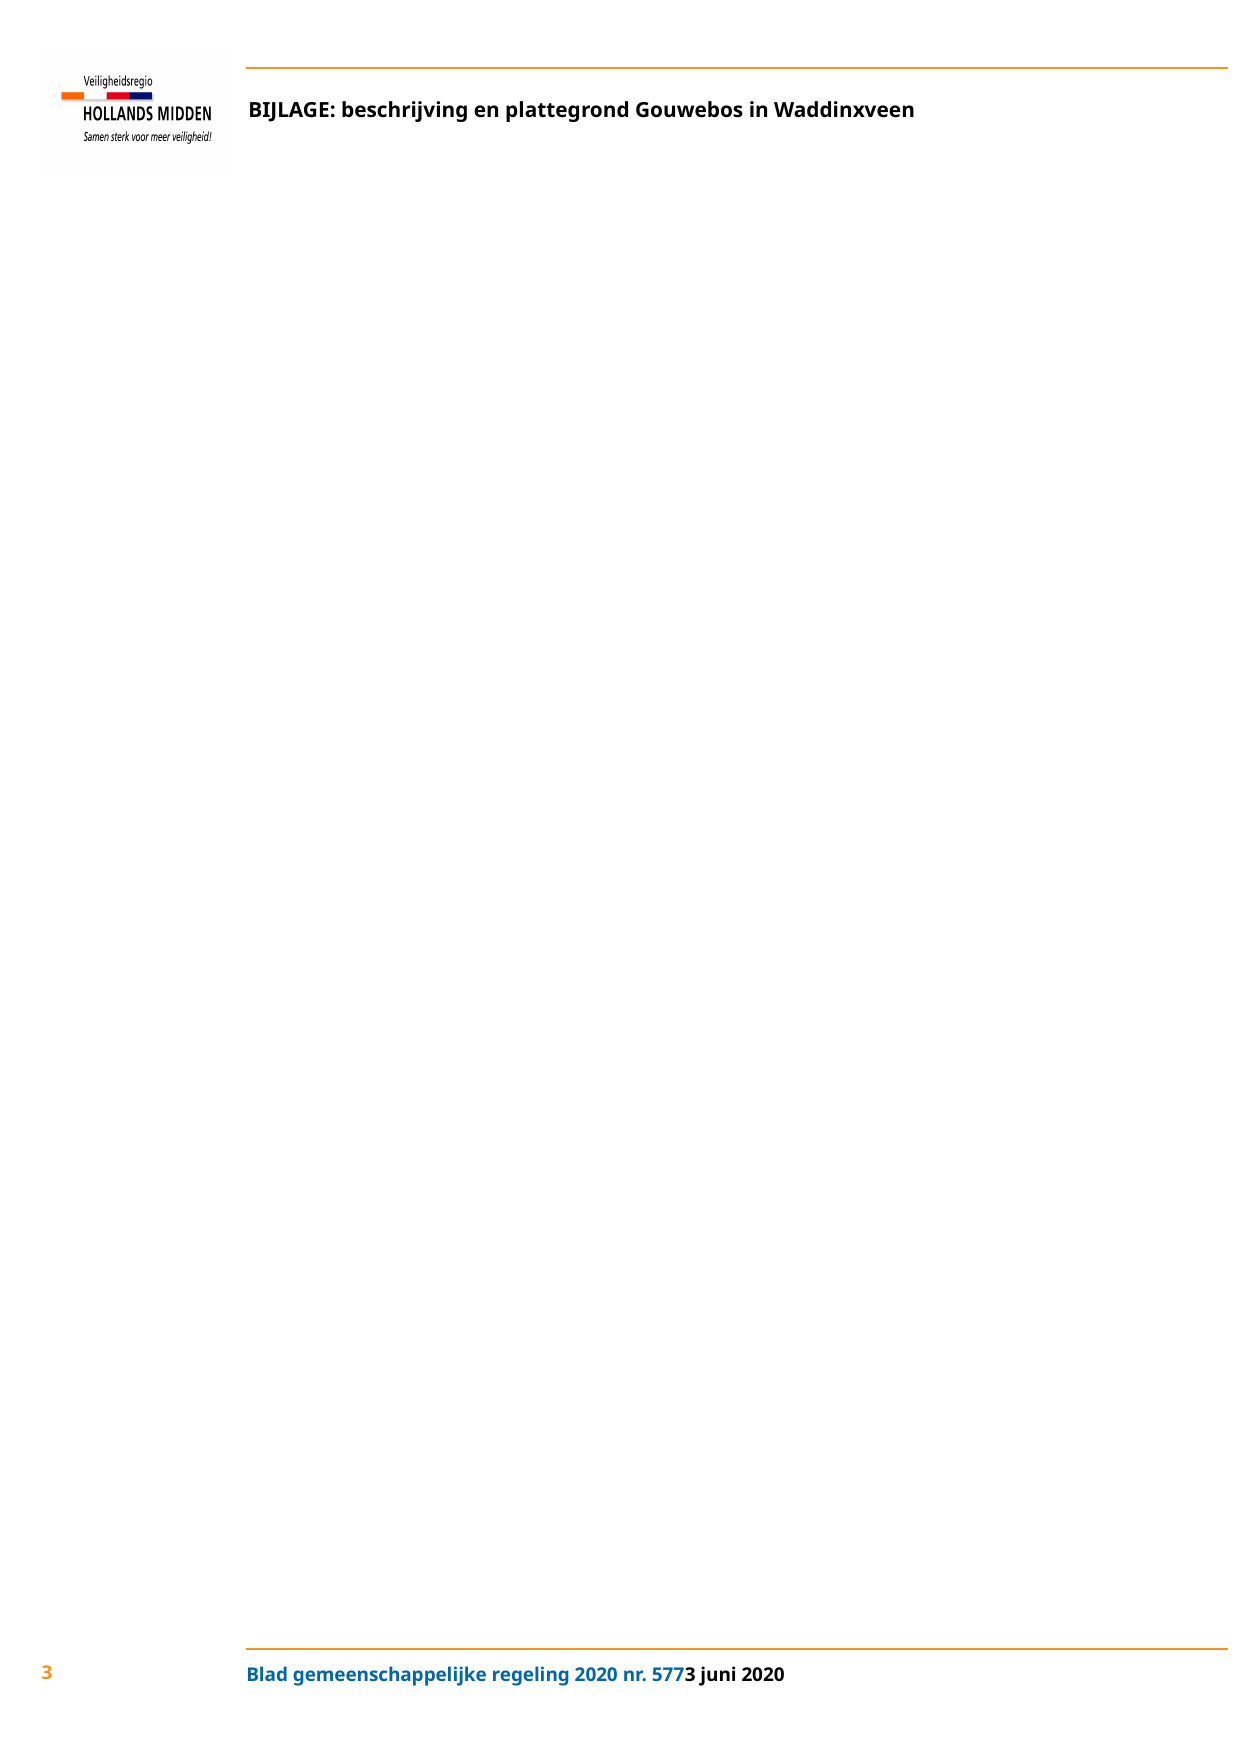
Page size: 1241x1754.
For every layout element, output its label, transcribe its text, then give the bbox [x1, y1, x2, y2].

picture [41, 47, 231, 172]
text BIJLAGE: beschrijving en plattegrond Gouwebos in Waddinxveen [248, 95, 1152, 123]
